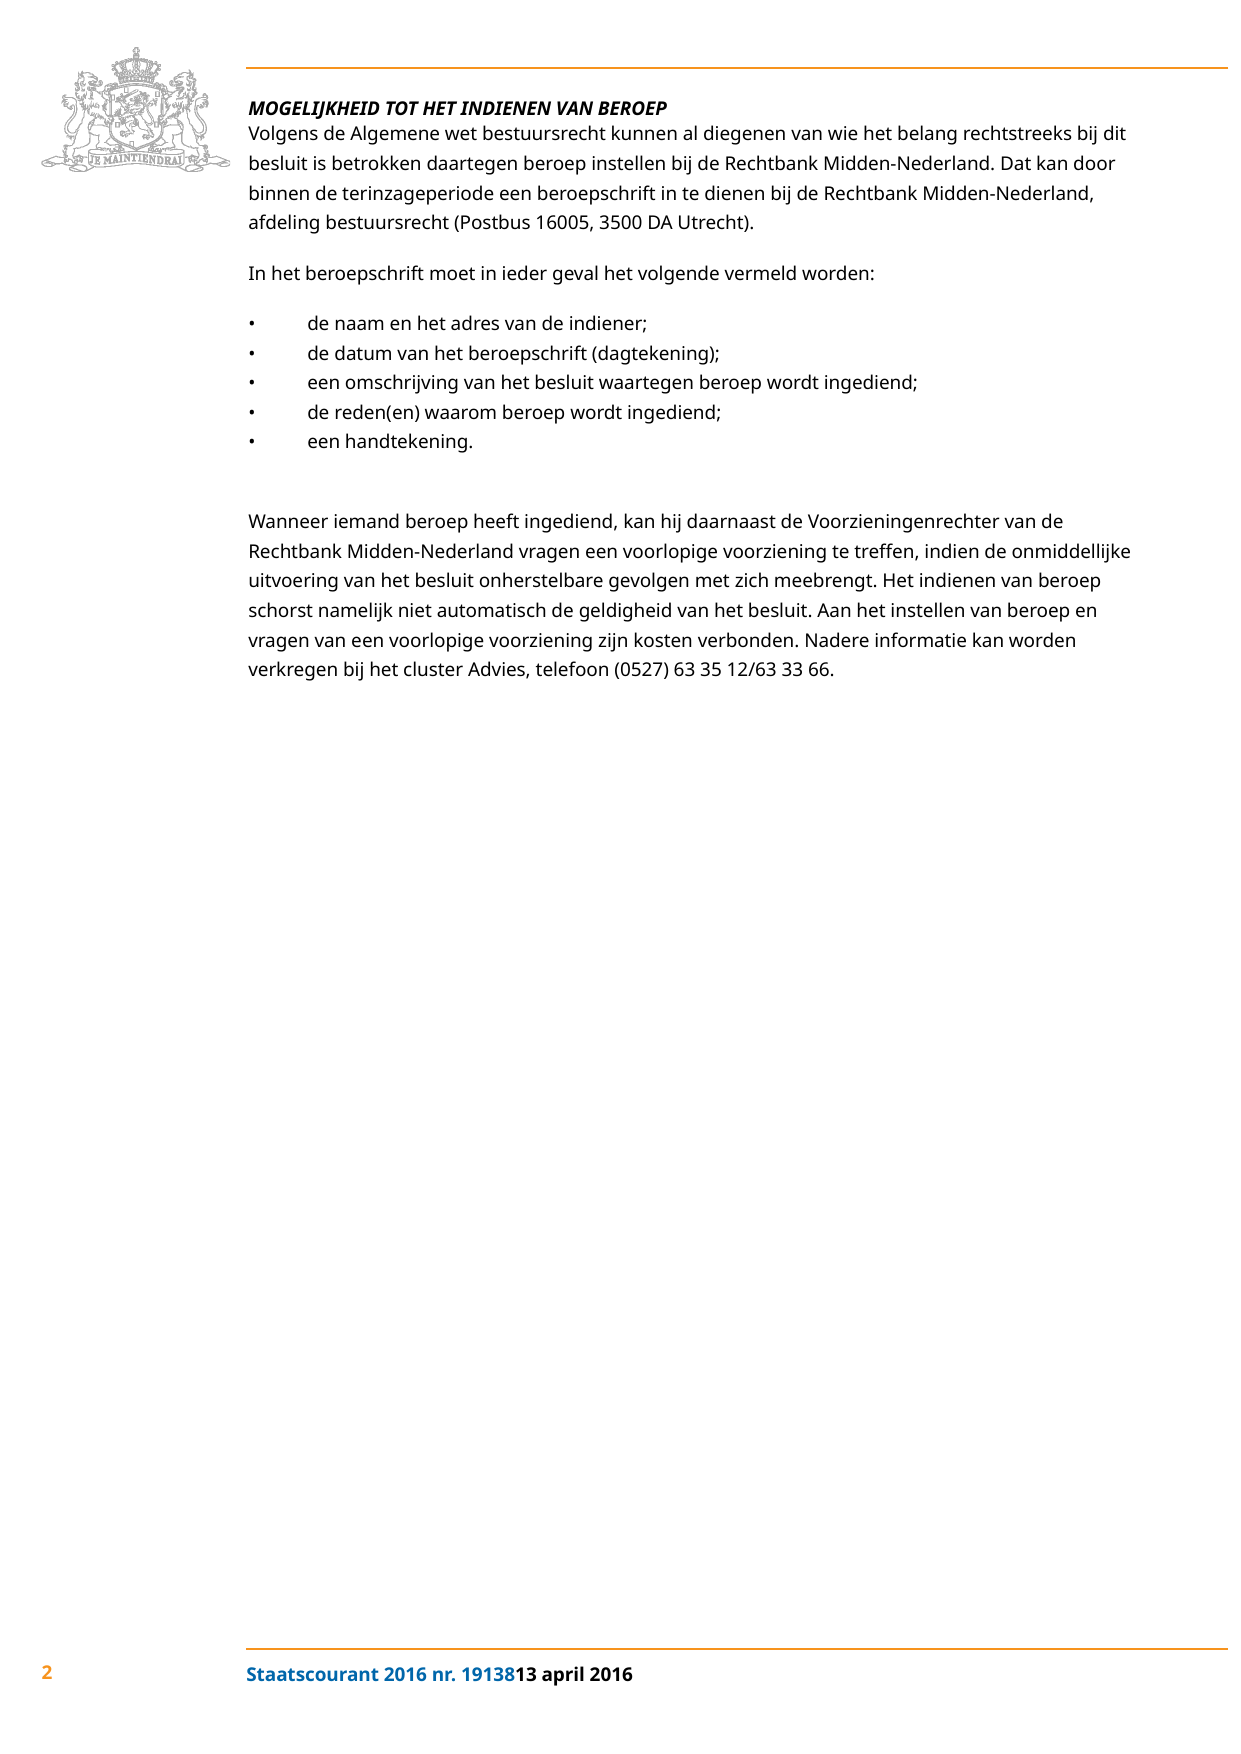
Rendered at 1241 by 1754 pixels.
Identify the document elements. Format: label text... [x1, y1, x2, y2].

list een omschrijving van het besluit waartegen beroep wordt ingediend; [248, 369, 1152, 395]
list de datum van het beroepschrift (dagtekening); [248, 340, 1152, 365]
list een handtekening. [248, 428, 1152, 454]
text Wanneer iemand beroep heeft ingediend, kan hij daarnaast de Voorzieningenrechter van de Rechtbank Midden-Nederland vragen een voorlopige voorziening te treffen, indien de onmiddellijke uitvoering van het besluit onherstelbare gevolgen met zich meebrengt. Het indienen van beroep schorst namelijk niet automatisch de geldigheid van het besluit. Aan het instellen van beroep en vragen van een voorlopige voorziening zijn kosten verbonden. Nadere informatie kan worden verkregen bij het cluster Advies, telefoon (0527) 63 35 12/63 33 66. [248, 508, 1152, 682]
text MOGELIJKHEID TOT HET INDIENEN VAN BEROEP [248, 95, 1152, 121]
list de reden(en) waarom beroep wordt ingediend; [248, 399, 1152, 424]
text Volgens de Algemene wet bestuursrecht kunnen al diegenen van wie het belang rechtstreeks bij dit besluit is betrokken daartegen beroep instellen bij de Rechtbank Midden-Nederland. Dat kan door binnen de terinzageperiode een beroepschrift in te dienen bij de Rechtbank Midden-Nederland, afdeling bestuursrecht (Postbus 16005, 3500 DA Utrecht). [248, 121, 1152, 235]
list de naam en het adres van de indiener; [248, 310, 1152, 336]
picture [41, 47, 231, 172]
text In het beroepschrift moet in ieder geval het volgende vermeld worden: [248, 260, 1152, 285]
